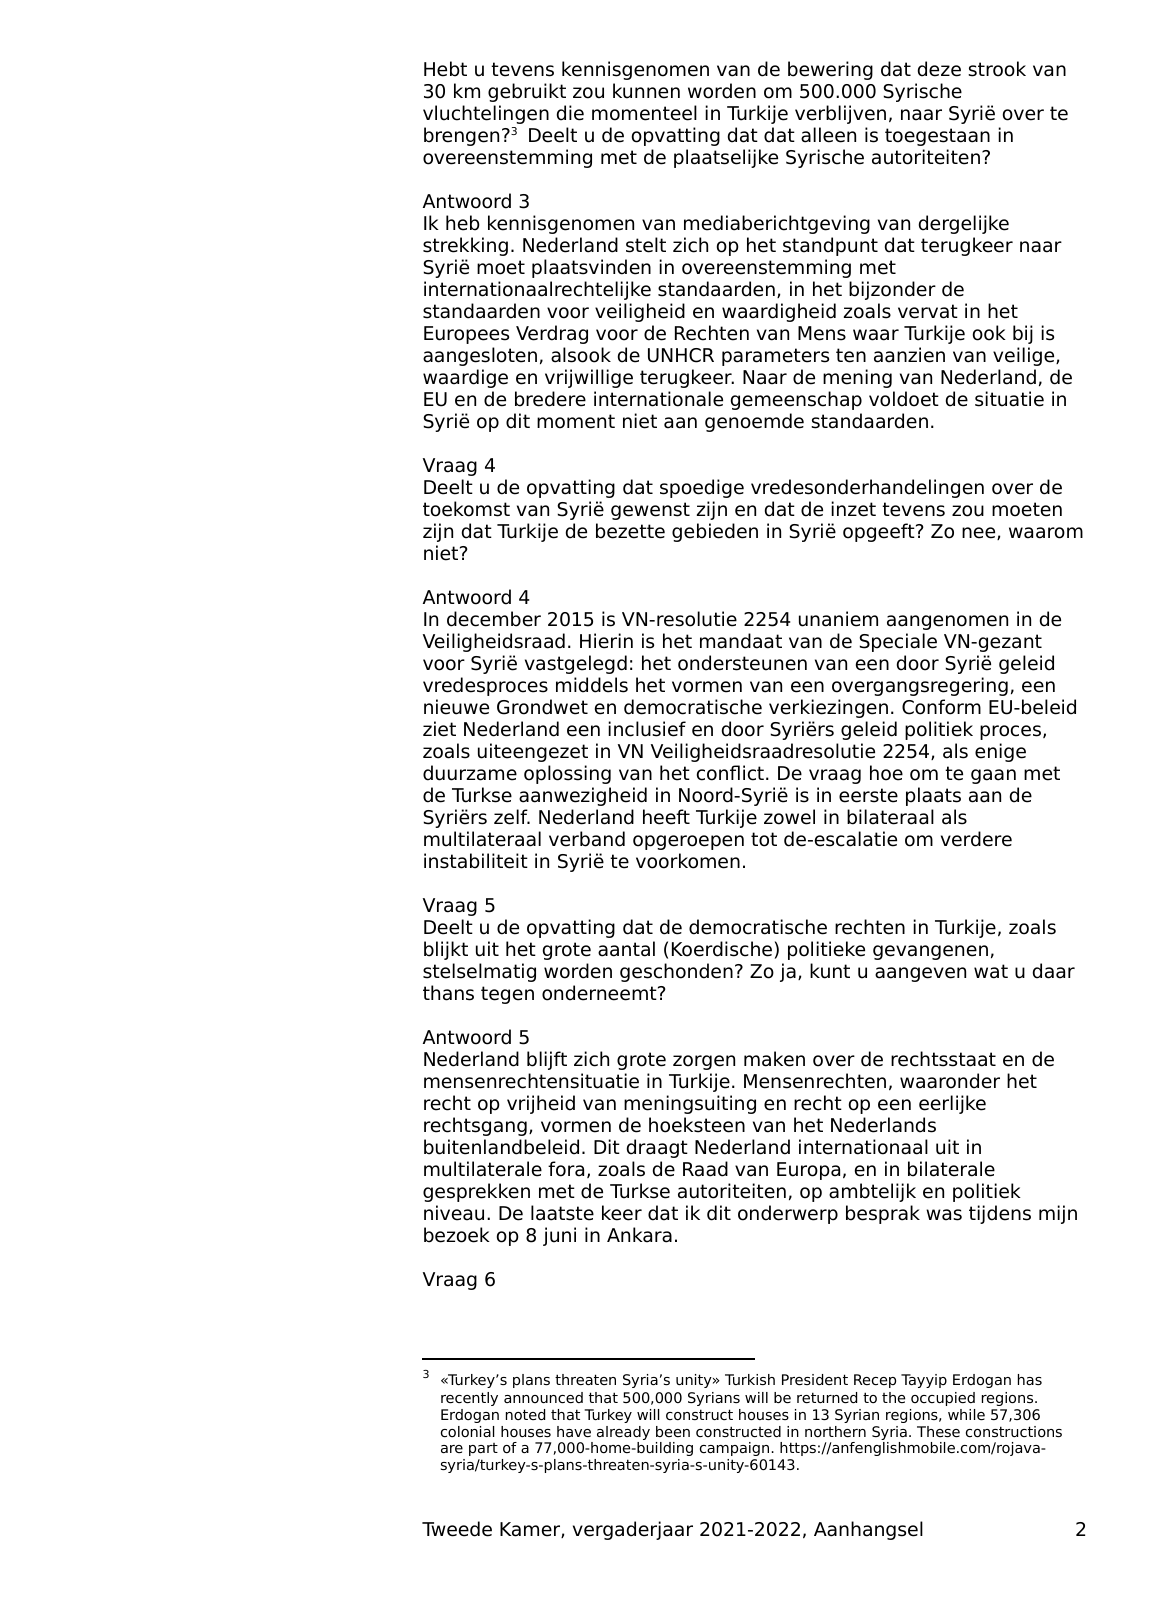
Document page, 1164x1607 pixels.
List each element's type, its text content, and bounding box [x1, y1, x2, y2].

text Deelt u de opvatting dat spoedige vredesonderhandelingen over de toekomst van Syrië gewenst zijn en dat de inzet tevens zou moeten zijn dat Turkije de bezette gebieden in Syrië opgeeft? Zo nee, waarom niet? [422, 477, 1087, 565]
text Nederland blijft zich grote zorgen maken over de rechtsstaat en de mensenrechtensituatie in Turkije. Mensenrechten, waaronder het recht op vrijheid van meningsuiting en recht op een eerlijke rechtsgang, vormen de hoeksteen van het Nederlands buitenlandbeleid. Dit draagt Nederland internationaal uit in multilaterale fora, zoals de Raad van Europa, en in bilaterale gesprekken met de Turkse autoriteiten, op ambtelijk en politiek niveau. De laatste keer dat ik dit onderwerp besprak was tijdens mijn bezoek op 8 juni in Ankara. [422, 1049, 1087, 1247]
text Antwoord 3 [422, 191, 1087, 213]
text Deelt u de opvatting dat de democratische rechten in Turkije, zoals blijkt uit het grote aantal (Koerdische) politieke gevangenen, stelselmatig worden geschonden? Zo ja, kunt u aangeven wat u daar thans tegen onderneemt? [422, 917, 1087, 1005]
text Vraag 4 [422, 455, 1087, 477]
text Ik heb kennisgenomen van mediaberichtgeving van dergelijke strekking. Nederland stelt zich op het standpunt dat terugkeer naar Syrië moet plaatsvinden in overeenstemming met internationaalrechtelijke standaarden, in het bijzonder de standaarden voor veiligheid en waardigheid zoals vervat in het Europees Verdrag voor de Rechten van Mens waar Turkije ook bij is aangesloten, alsook de UNHCR parameters ten aanzien van veilige, waardige en vrijwillige terugkeer. Naar de mening van Nederland, de EU en de bredere internationale gemeenschap voldoet de situatie in Syrië op dit moment niet aan genoemde standaarden. [422, 213, 1087, 433]
text Vraag 5 [422, 895, 1087, 917]
text Vraag 6 [422, 1269, 1087, 1291]
text In december 2015 is VN-resolutie 2254 unaniem aangenomen in de Veiligheidsraad. Hierin is het mandaat van de Speciale VN-gezant voor Syrië vastgelegd: het ondersteunen van een door Syrië geleid vredesproces middels het vormen van een overgangsregering, een nieuwe Grondwet en democratische verkiezingen. Conform EU-beleid ziet Nederland een inclusief en door Syriërs geleid politiek proces, zoals uiteengezet in VN Veiligheidsraadresolutie 2254, als enige duurzame oplossing van het conflict. De vraag hoe om te gaan met de Turkse aanwezigheid in Noord-Syrië is in eerste plaats aan de Syriërs zelf. Nederland heeft Turkije zowel in bilateraal als multilateraal verband opgeroepen tot de-escalatie om verdere instabiliteit in Syrië te voorkomen. [422, 609, 1087, 873]
text Antwoord 4 [422, 587, 1087, 609]
text Hebt u tevens kennisgenomen van de bewering dat deze strook van 30 km gebruikt zou kunnen worden om 500.000 Syrische vluchtelingen die momenteel in Turkije verblijven, naar Syrië over te brengen? Deelt u de opvatting dat dat alleen is toegestaan in overeenstemming met de plaatselijke Syrische autoriteiten? [422, 59, 1087, 169]
text Antwoord 5 [422, 1027, 1087, 1049]
text «Turkey’s plans threaten Syria’s unity» Turkish President Recep Tayyip Erdogan has recently announced that 500,000 Syrians will be returned to the occupied regions. Erdogan noted that Turkey will construct houses in 13 Syrian regions, while 57,306 colonial houses have already been constructed in northern Syria. These constructions are part of a 77,000-home-building campaign. https://anfenglishmobile.com/rojava-syria/turkey-s-plans-threaten-syria-s-unity-60143. [422, 1368, 1087, 1474]
